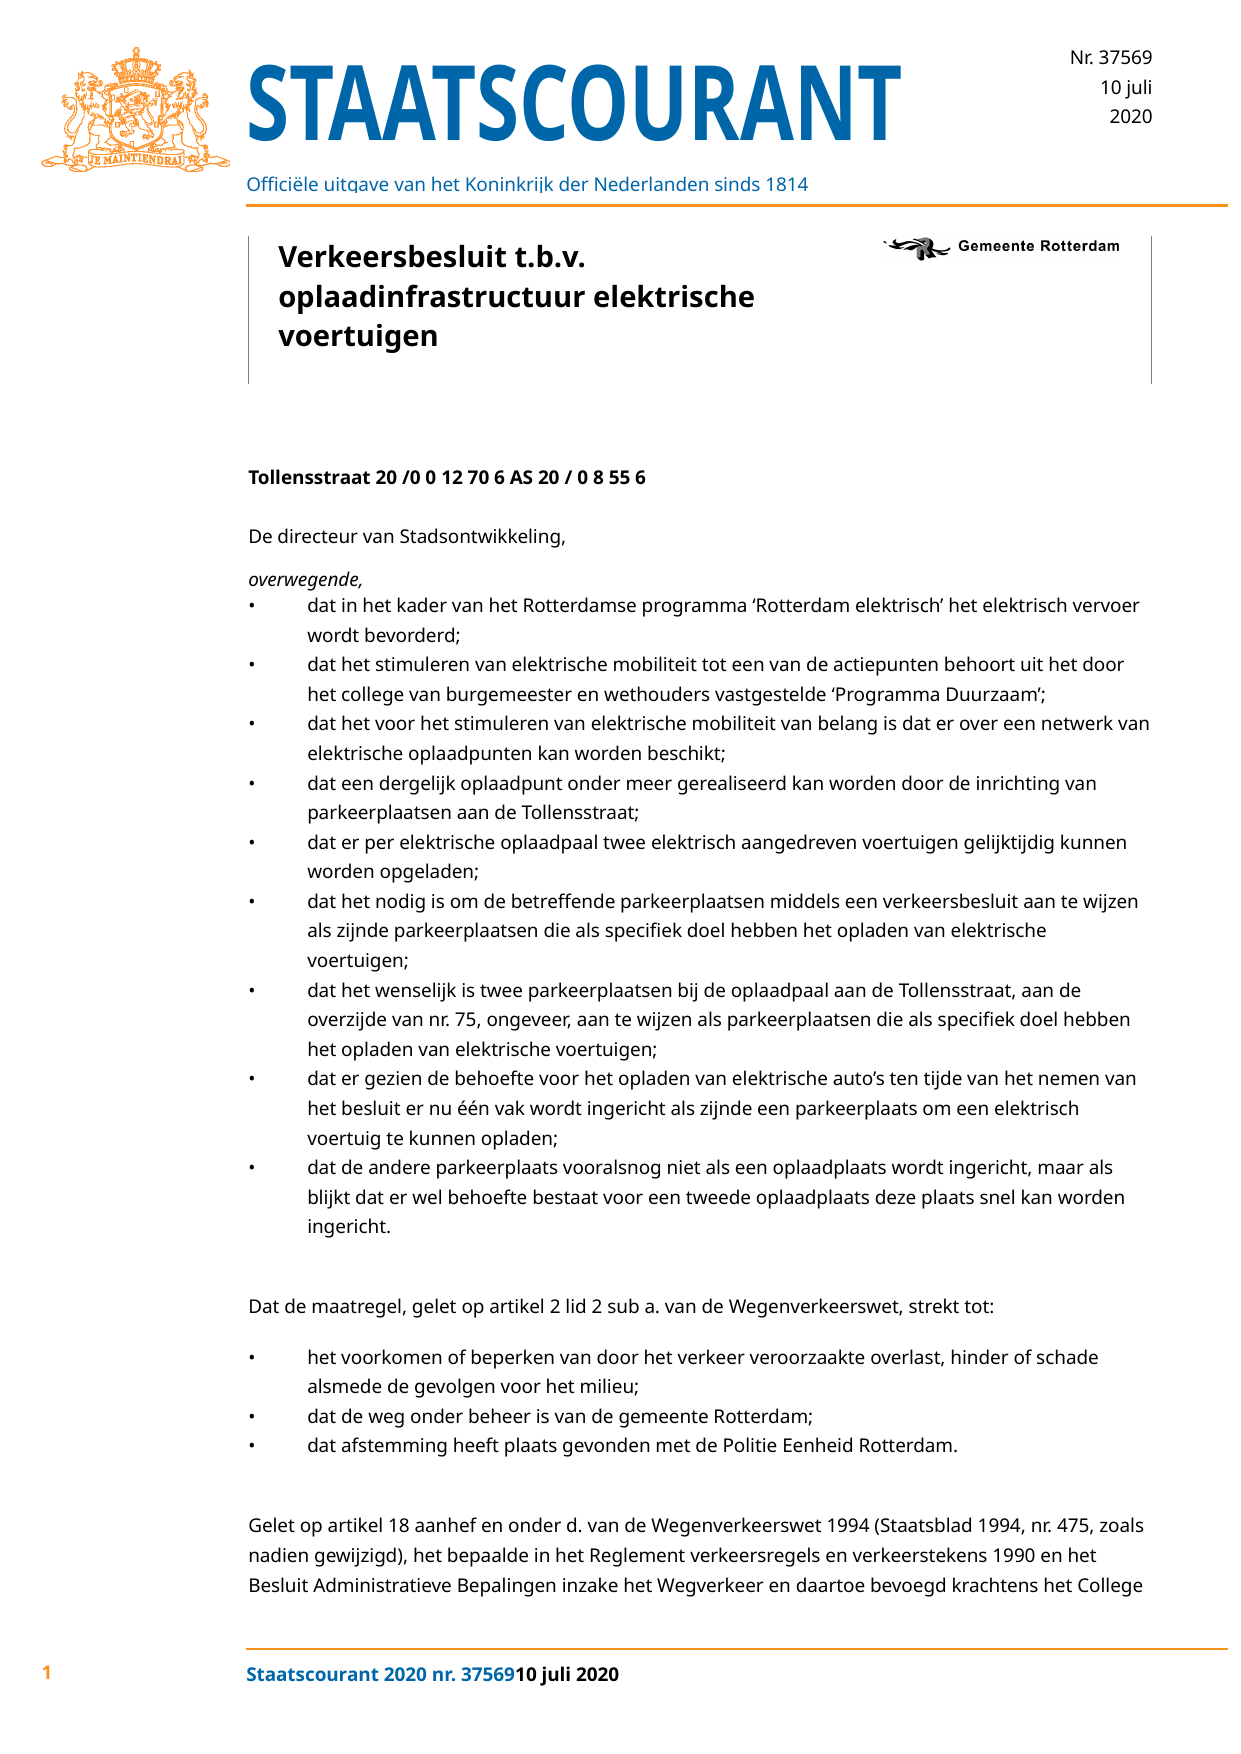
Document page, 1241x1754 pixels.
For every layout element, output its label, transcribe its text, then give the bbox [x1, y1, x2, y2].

picture [882, 236, 1119, 261]
list dat de andere parkeerplaats vooralsnog niet als een oplaadplaats wordt ingericht, maar als blijkt dat er wel behoefte bestaat voor een tweede oplaadplaats deze plaats snel kan worden ingericht. [248, 1154, 1152, 1239]
list dat afstemming heeft plaats gevonden met de Politie Eenheid Rotterdam. [248, 1433, 1152, 1458]
list dat het stimuleren van elektrische mobiliteit tot een van de actiepunten behoort uit het door het college van burgemeester en wethouders vastgestelde ‘Programma Duurzaam’; [248, 651, 1152, 707]
list dat er gezien de behoefte voor het opladen van elektrische auto’s ten tijde van het nemen van het besluit er nu één vak wordt ingericht als zijnde een parkeerplaats om een elektrisch voertuig te kunnen opladen; [248, 1066, 1152, 1151]
picture [41, 47, 231, 172]
text De directeur van Stadsontwikkeling, [248, 523, 1152, 549]
list dat er per elektrische oplaadpaal twee elektrisch aangedreven voertuigen gelijktijdig kunnen worden opgeladen; [248, 829, 1152, 884]
table_header [850, 236, 1151, 384]
table_header Verkeersbesluit t.b.v. oplaadinfrastructuur elektrische voertuigen [249, 236, 850, 384]
list dat in het kader van het Rotterdamse programma ‘Rotterdam elektrisch’ het elektrisch vervoer wordt bevorderd; [248, 592, 1152, 648]
list dat het nodig is om de betreffende parkeerplaatsen middels een verkeersbesluit aan te wijzen als zijnde parkeerplaatsen die als specifiek doel hebben het opladen van elektrische voertuigen; [248, 888, 1152, 973]
text Gelet op artikel 18 aanhef en onder d. van de Wegenverkeerswet 1994 (Staatsblad 1994, nr. 475, zoals nadien gewijzigd), het bepaalde in het Reglement verkeersregels en verkeerstekens 1990 en het Besluit Administratieve Bepalingen inzake het Wegverkeer en daartoe bevoegd krachtens het College [248, 1513, 1152, 1598]
list dat een dergelijk oplaadpunt onder meer gerealiseerd kan worden door de inrichting van parkeerplaatsen aan de Tollensstraat; [248, 770, 1152, 825]
text Dat de maatregel, gelet op artikel 2 lid 2 sub a. van de Wegenverkeerswet, strekt tot: [248, 1293, 1152, 1319]
list dat de weg onder beheer is van de gemeente Rotterdam; [248, 1403, 1152, 1429]
list dat het voor het stimuleren van elektrische mobiliteit van belang is dat er over een netwerk van elektrische oplaadpunten kan worden beschikt; [248, 711, 1152, 766]
list het voorkomen of beperken van door het verkeer veroorzaakte overlast, hinder of schade alsmede de gevolgen voor het milieu; [248, 1344, 1152, 1399]
text overwegende, [248, 567, 1152, 592]
text Tollensstraat 20 /0 0 12 70 6 AS 20 / 0 8 55 6 [248, 464, 1152, 490]
list dat het wenselijk is twee parkeerplaatsen bij de oplaadpaal aan de Tollensstraat, aan de overzijde van nr. 75, ongeveer, aan te wijzen als parkeerplaatsen die als specifiek doel hebben het opladen van elektrische voertuigen; [248, 977, 1152, 1062]
